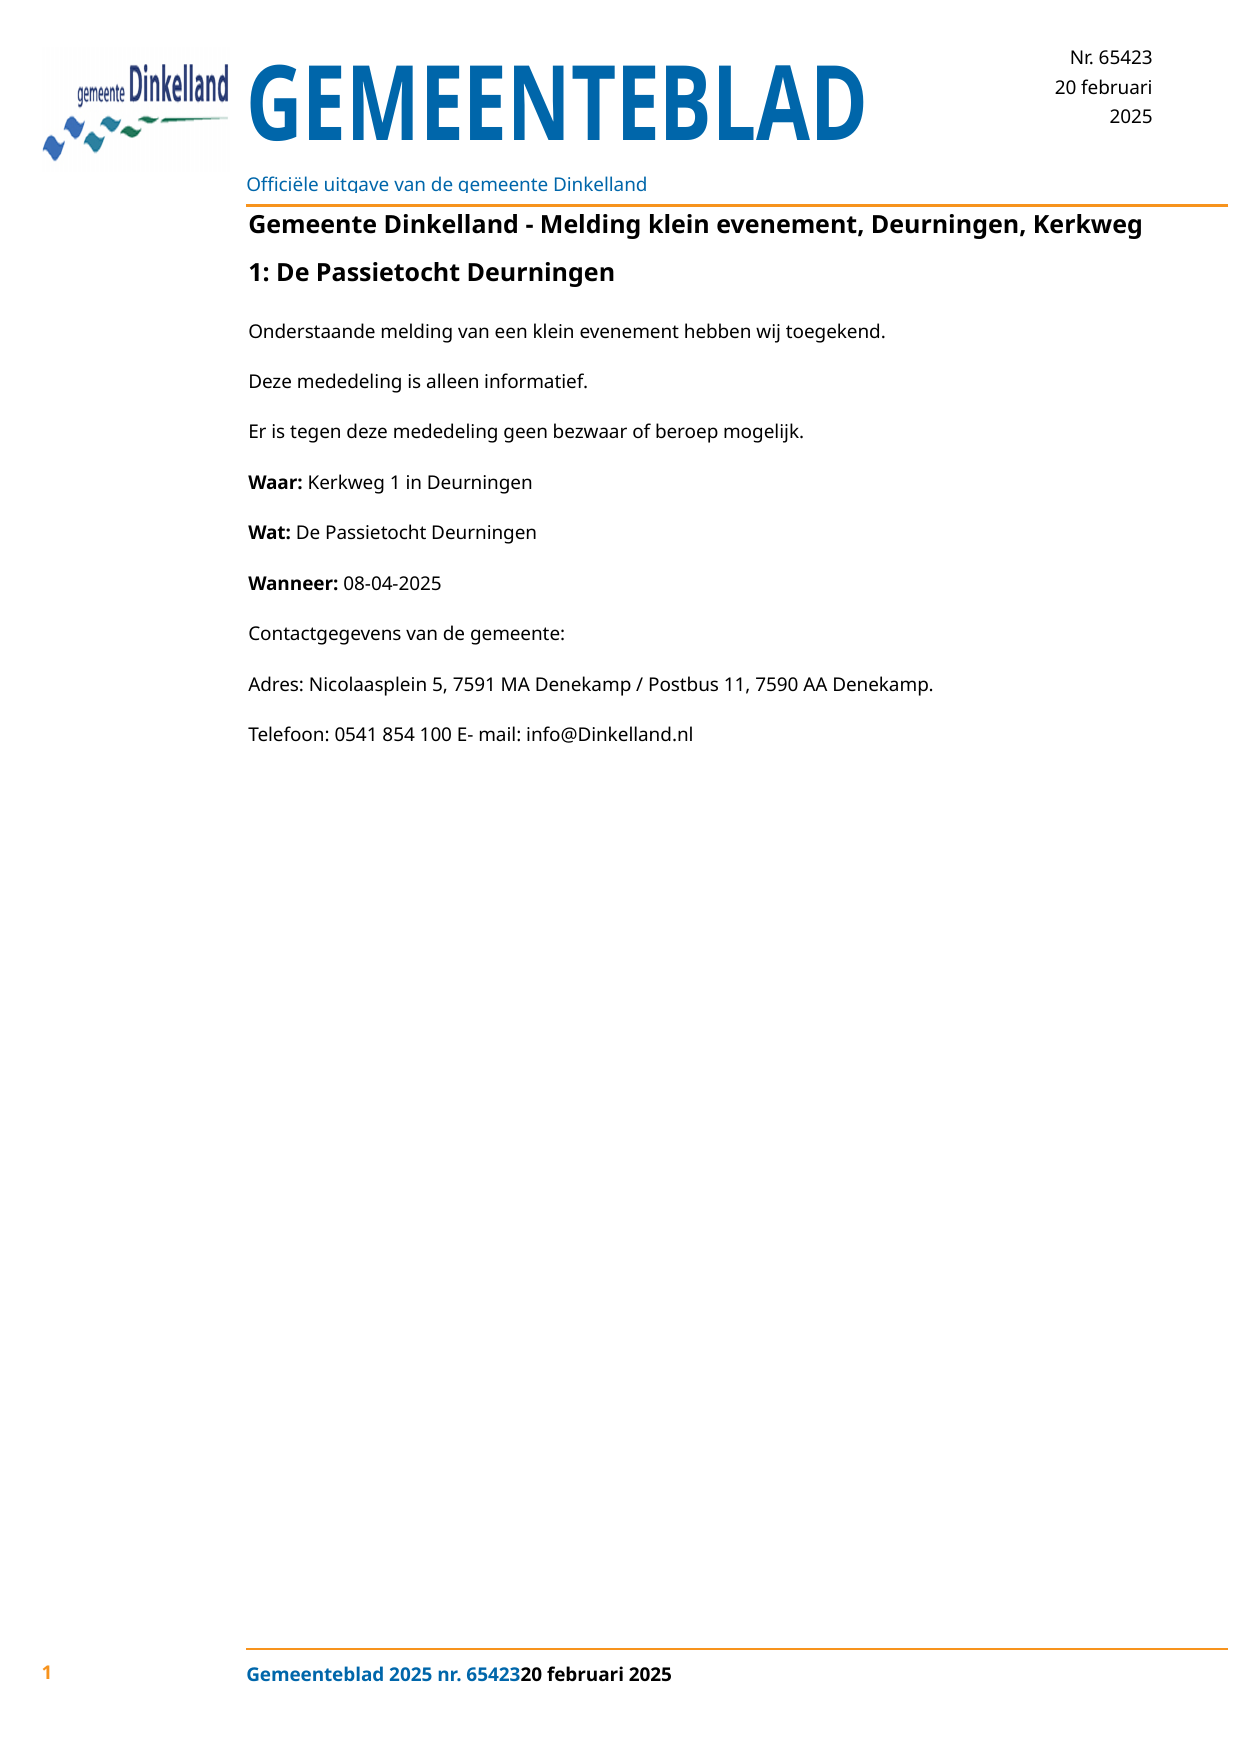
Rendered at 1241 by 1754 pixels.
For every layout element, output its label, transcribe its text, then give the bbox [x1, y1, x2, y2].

picture [41, 47, 231, 172]
text Waar: Kerkweg 1 in Deurningen [248, 469, 1152, 495]
text Gemeente Dinkelland - Melding klein evenement, Deurningen, Kerkweg 1: De Passietocht Deurningen [248, 207, 1152, 288]
text Telefoon: 0541 854 100 E- mail: info@Dinkelland.nl [248, 721, 1152, 747]
text Onderstaande melding van een klein evenement hebben wij toegekend. [248, 318, 1152, 344]
text Er is tegen deze mededeling geen bezwaar of beroep mogelijk. [248, 419, 1152, 444]
text Wat: De Passietocht Deurningen [248, 519, 1152, 545]
text Adres: Nicolaasplein 5, 7591 MA Denekamp / Postbus 11, 7590 AA Denekamp. [248, 671, 1152, 697]
text Deze mededeling is alleen informatief. [248, 368, 1152, 394]
text Wanneer: 08-04-2025 [248, 570, 1152, 596]
text Contactgegevens van de gemeente: [248, 620, 1152, 646]
